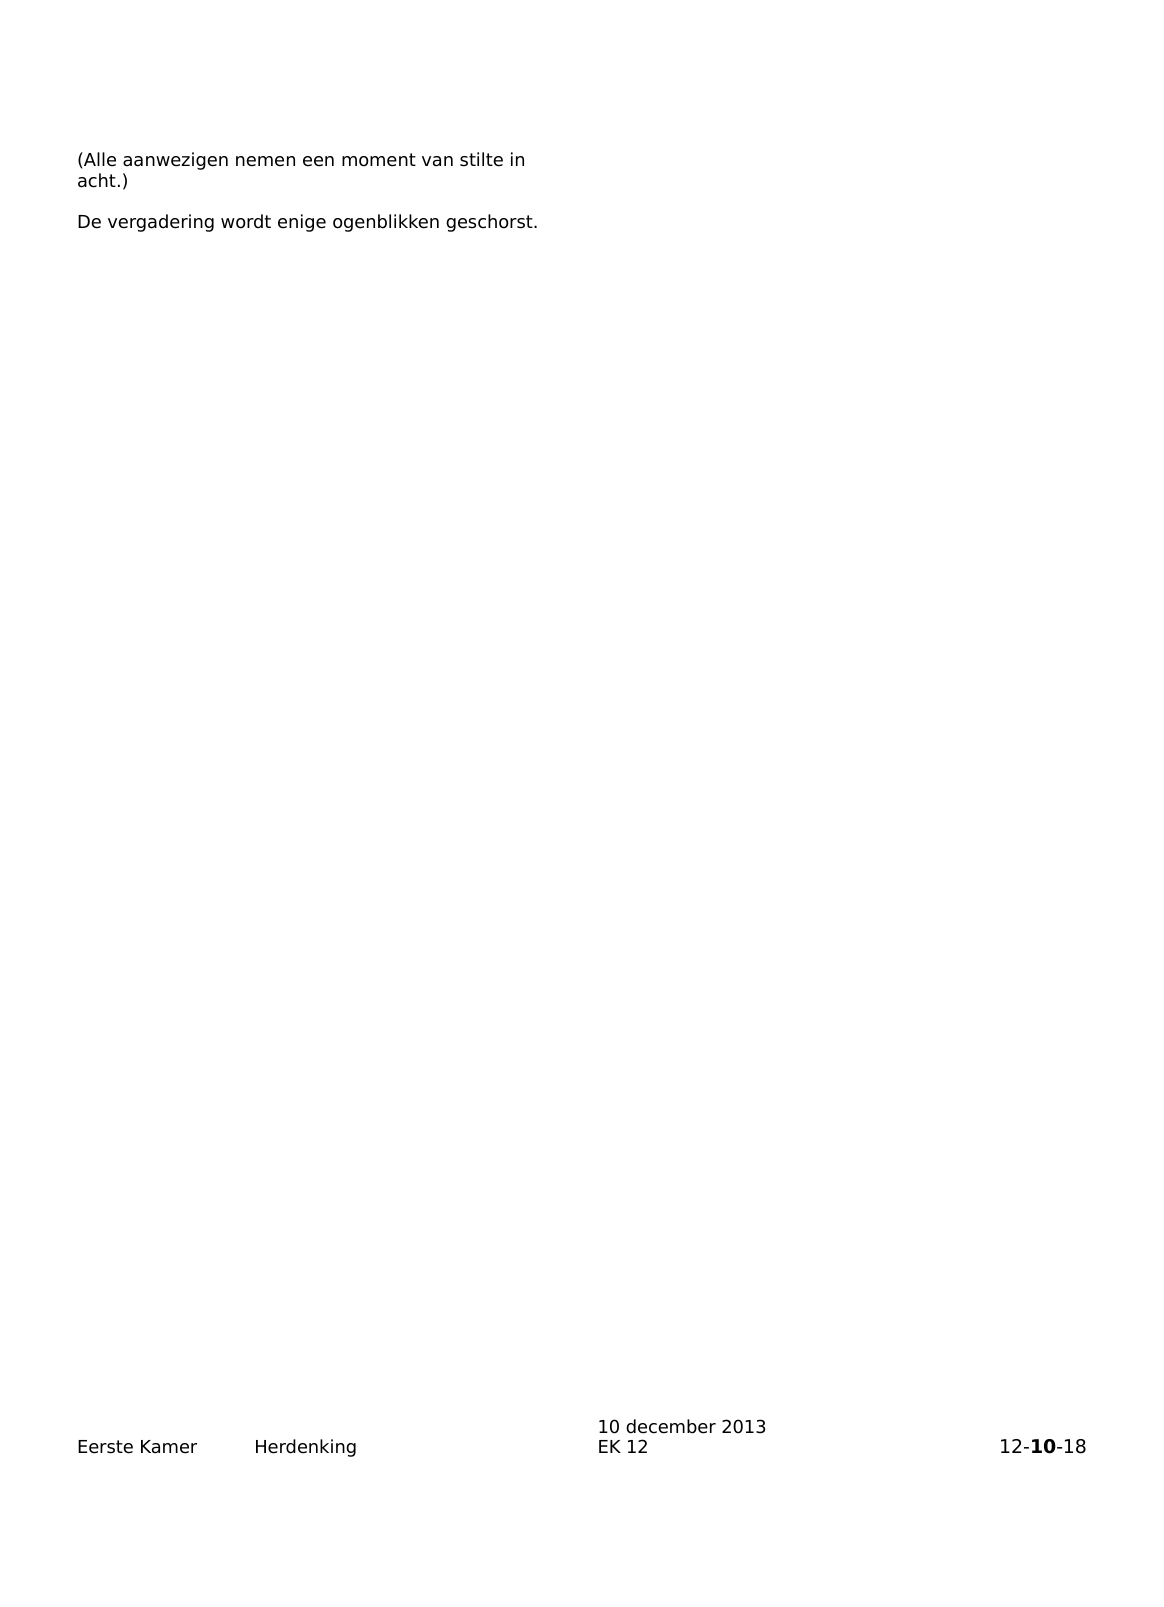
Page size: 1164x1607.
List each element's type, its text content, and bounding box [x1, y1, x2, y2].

text (Alle aanwezigen nemen een moment van stilte in acht.) [77, 150, 567, 192]
text De vergadering wordt enige ogenblikken geschorst. [77, 212, 567, 232]
